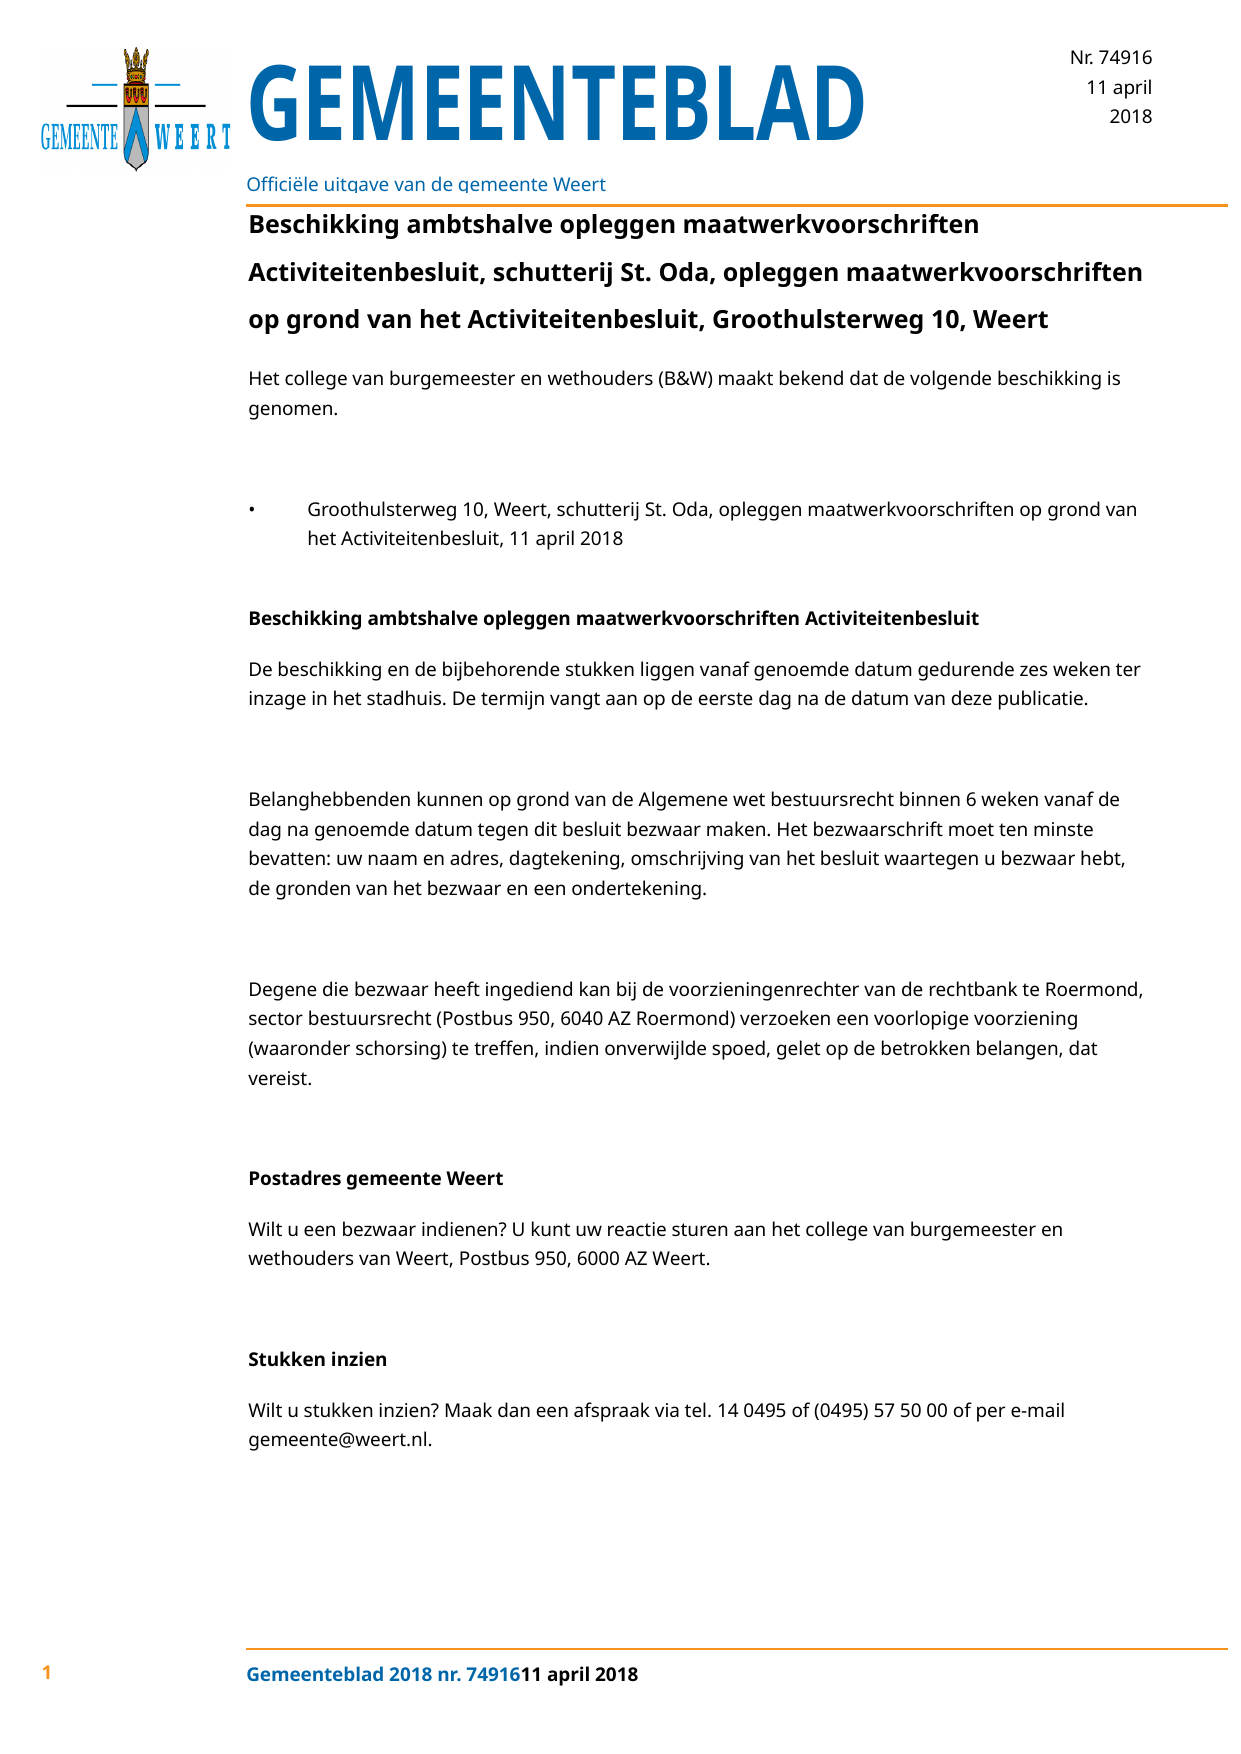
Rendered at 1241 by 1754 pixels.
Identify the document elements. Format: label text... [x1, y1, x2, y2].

text De beschikking en de bijbehorende stukken liggen vanaf genoemde datum gedurende zes weken ter inzage in het stadhuis. De termijn vangt aan op de eerste dag na de datum van deze publicatie. [248, 656, 1152, 711]
picture [41, 47, 231, 172]
text Beschikking ambtshalve opleggen maatwerkvoorschriften Activiteitenbesluit [248, 606, 1152, 631]
text Degene die bezwaar heeft ingediend kan bij de voorzieningenrechter van de rechtbank te Roermond, sector bestuursrecht (Postbus 950, 6040 AZ Roermond) verzoeken een voorlopige voorziening (waaronder schorsing) te treffen, indien onverwijlde spoed, gelet op de betrokken belangen, dat vereist. [248, 976, 1152, 1090]
text Wilt u een bezwaar indienen? U kunt uw reactie sturen aan het college van burgemeester en wethouders van Weert, Postbus 950, 6000 AZ Weert. [248, 1216, 1152, 1271]
text Wilt u stukken inzien? Maak dan een afspraak via tel. 14 0495 of (0495) 57 50 00 of per e-mail gemeente@weert.nl. [248, 1397, 1152, 1452]
text Postadres gemeente Weert [248, 1166, 1152, 1191]
text Stukken inzien [248, 1346, 1152, 1372]
text Het college van burgemeester en wethouders (B&W) maakt bekend dat de volgende beschikking is genomen. [248, 366, 1152, 421]
text Beschikking ambtshalve opleggen maatwerkvoorschriften Activiteitenbesluit, schutterij St. Oda, opleggen maatwerkvoorschriften op grond van het Activiteitenbesluit, Groothulsterweg 10, Weert [248, 207, 1152, 336]
text Belanghebbenden kunnen op grond van de Algemene wet bestuursrecht binnen 6 weken vanaf de dag na genoemde datum tegen dit besluit bezwaar maken. Het bezwaarschrift moet ten minste bevatten: uw naam en adres, dagtekening, omschrijving van het besluit waartegen u bezwaar hebt, de gronden van het bezwaar en een ondertekening. [248, 786, 1152, 901]
list Groothulsterweg 10, Weert, schutterij St. Oda, opleggen maatwerkvoorschriften op grond van het Activiteitenbesluit, 11 april 2018 [248, 496, 1152, 551]
